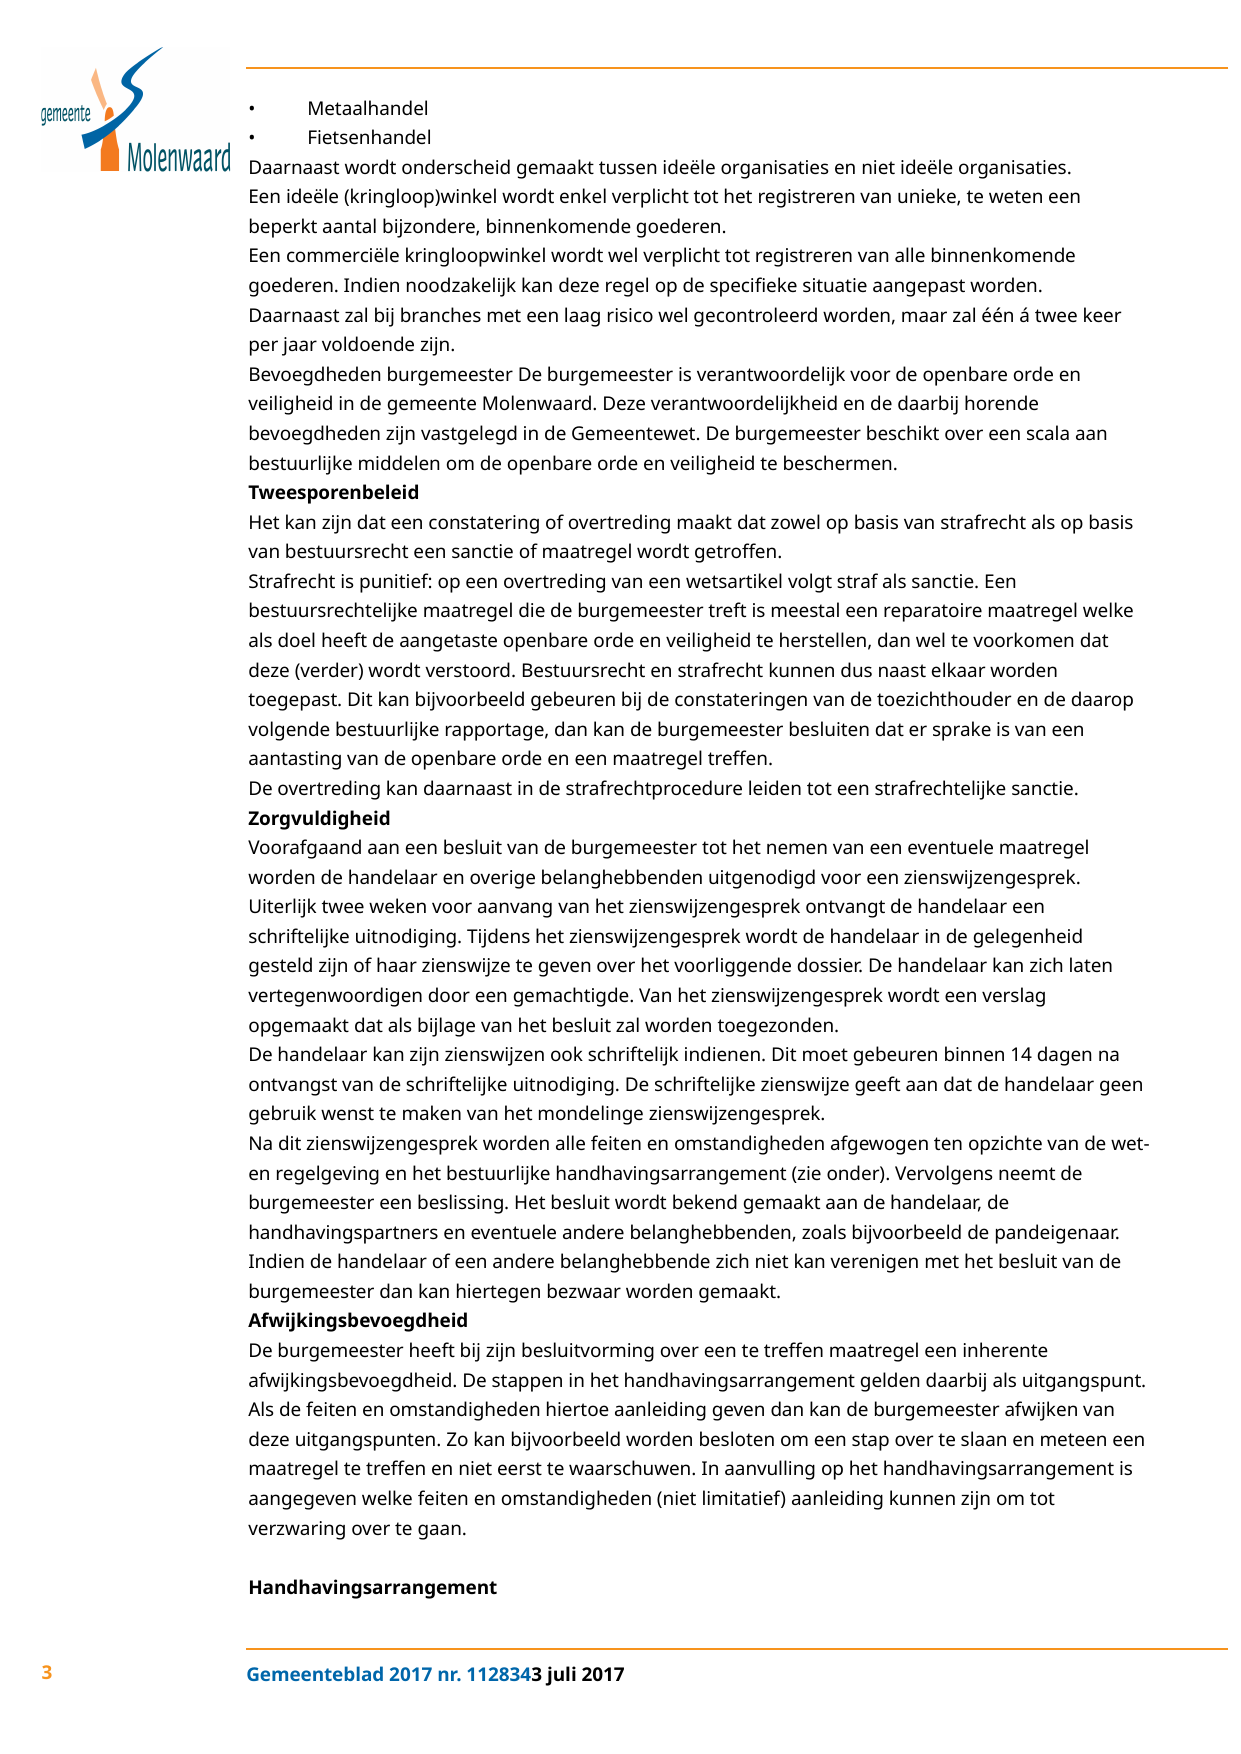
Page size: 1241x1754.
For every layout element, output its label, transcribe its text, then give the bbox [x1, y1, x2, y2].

text Een commerciële kringloopwinkel wordt wel verplicht tot registreren van alle binnenkomende goederen. Indien noodzakelijk kan deze regel op de specifieke situatie aangepast worden. [248, 243, 1152, 298]
text De burgemeester heeft bij zijn besluitvorming over een te treffen maatregel een inherente afwijkingsbevoegdheid. De stappen in het handhavingsarrangement gelden daarbij als uitgangspunt. Als de feiten en omstandigheden hiertoe aanleiding geven dan kan de burgemeester afwijken van deze uitgangspunten. Zo kan bijvoorbeeld worden besloten om een stap over te slaan en meteen een maatregel te treffen en niet eerst te waarschuwen. In aanvulling op het handhavingsarrangement is aangegeven welke feiten en omstandigheden (niet limitatief) aanleiding kunnen zijn om tot verzwaring over te gaan. [248, 1337, 1152, 1541]
list Metaalhandel [248, 95, 1152, 121]
text Afwijkingsbevoegdheid [248, 1308, 1152, 1333]
text Bevoegdheden burgemeester De burgemeester is verantwoordelijk voor de openbare orde en veiligheid in de gemeente Molenwaard. Deze verantwoordelijkheid en de daarbij horende bevoegdheden zijn vastgelegd in de Gemeentewet. De burgemeester beschikt over een scala aan bestuurlijke middelen om de openbare orde en veiligheid te beschermen. [248, 361, 1152, 476]
text Het kan zijn dat een constatering of overtreding maakt dat zowel op basis van strafrecht als op basis van bestuursrecht een sanctie of maatregel wordt getroffen. [248, 509, 1152, 564]
text De handelaar kan zijn zienswijzen ook schriftelijk indienen. Dit moet gebeuren binnen 14 dagen na ontvangst van de schriftelijke uitnodiging. De schriftelijke zienswijze geeft aan dat de handelaar geen gebruik wenst te maken van het mondelinge zienswijzengesprek. [248, 1041, 1152, 1126]
text Zorgvuldigheid [248, 805, 1152, 831]
list Fietsenhandel [248, 124, 1152, 150]
text De overtreding kan daarnaast in de strafrechtprocedure leiden tot een strafrechtelijke sanctie. [248, 775, 1152, 801]
text Strafrecht is punitief: op een overtreding van een wetsartikel volgt straf als sanctie. Een bestuursrechtelijke maatregel die de burgemeester treft is meestal een reparatoire maatregel welke als doel heeft de aangetaste openbare orde en veiligheid te herstellen, dan wel te voorkomen dat deze (verder) wordt verstoord. Bestuursrecht en strafrecht kunnen dus naast elkaar worden toegepast. Dit kan bijvoorbeeld gebeuren bij de constateringen van de toezichthouder en de daarop volgende bestuurlijke rapportage, dan kan de burgemeester besluiten dat er sprake is van een aantasting van de openbare orde en een maatregel treffen. [248, 568, 1152, 771]
picture [41, 47, 231, 172]
text Handhavingsarrangement [248, 1574, 1152, 1600]
text Daarnaast wordt onderscheid gemaakt tussen ideële organisaties en niet ideële organisaties. [248, 154, 1152, 180]
text Daarnaast zal bij branches met een laag risico wel gecontroleerd worden, maar zal één á twee keer per jaar voldoende zijn. [248, 302, 1152, 357]
text Tweesporenbeleid [248, 479, 1152, 505]
text Voorafgaand aan een besluit van de burgemeester tot het nemen van een eventuele maatregel worden de handelaar en overige belanghebbenden uitgenodigd voor een zienswijzengesprek. Uiterlijk twee weken voor aanvang van het zienswijzengesprek ontvangt de handelaar een schriftelijke uitnodiging. Tijdens het zienswijzengesprek wordt de handelaar in de gelegenheid gesteld zijn of haar zienswijze te geven over het voorliggende dossier. De handelaar kan zich laten vertegenwoordigen door een gemachtigde. Van het zienswijzengesprek wordt een verslag opgemaakt dat als bijlage van het besluit zal worden toegezonden. [248, 834, 1152, 1038]
text Een ideële (kringloop)winkel wordt enkel verplicht tot het registreren van unieke, te weten een beperkt aantal bijzondere, binnenkomende goederen. [248, 183, 1152, 239]
text Na dit zienswijzengesprek worden alle feiten en omstandigheden afgewogen ten opzichte van de wet- en regelgeving en het bestuurlijke handhavingsarrangement (zie onder). Vervolgens neemt de burgemeester een beslissing. Het besluit wordt bekend gemaakt aan de handelaar, de handhavingspartners en eventuele andere belanghebbenden, zoals bijvoorbeeld de pandeigenaar. Indien de handelaar of een andere belanghebbende zich niet kan verenigen met het besluit van de burgemeester dan kan hiertegen bezwaar worden gemaakt. [248, 1130, 1152, 1304]
